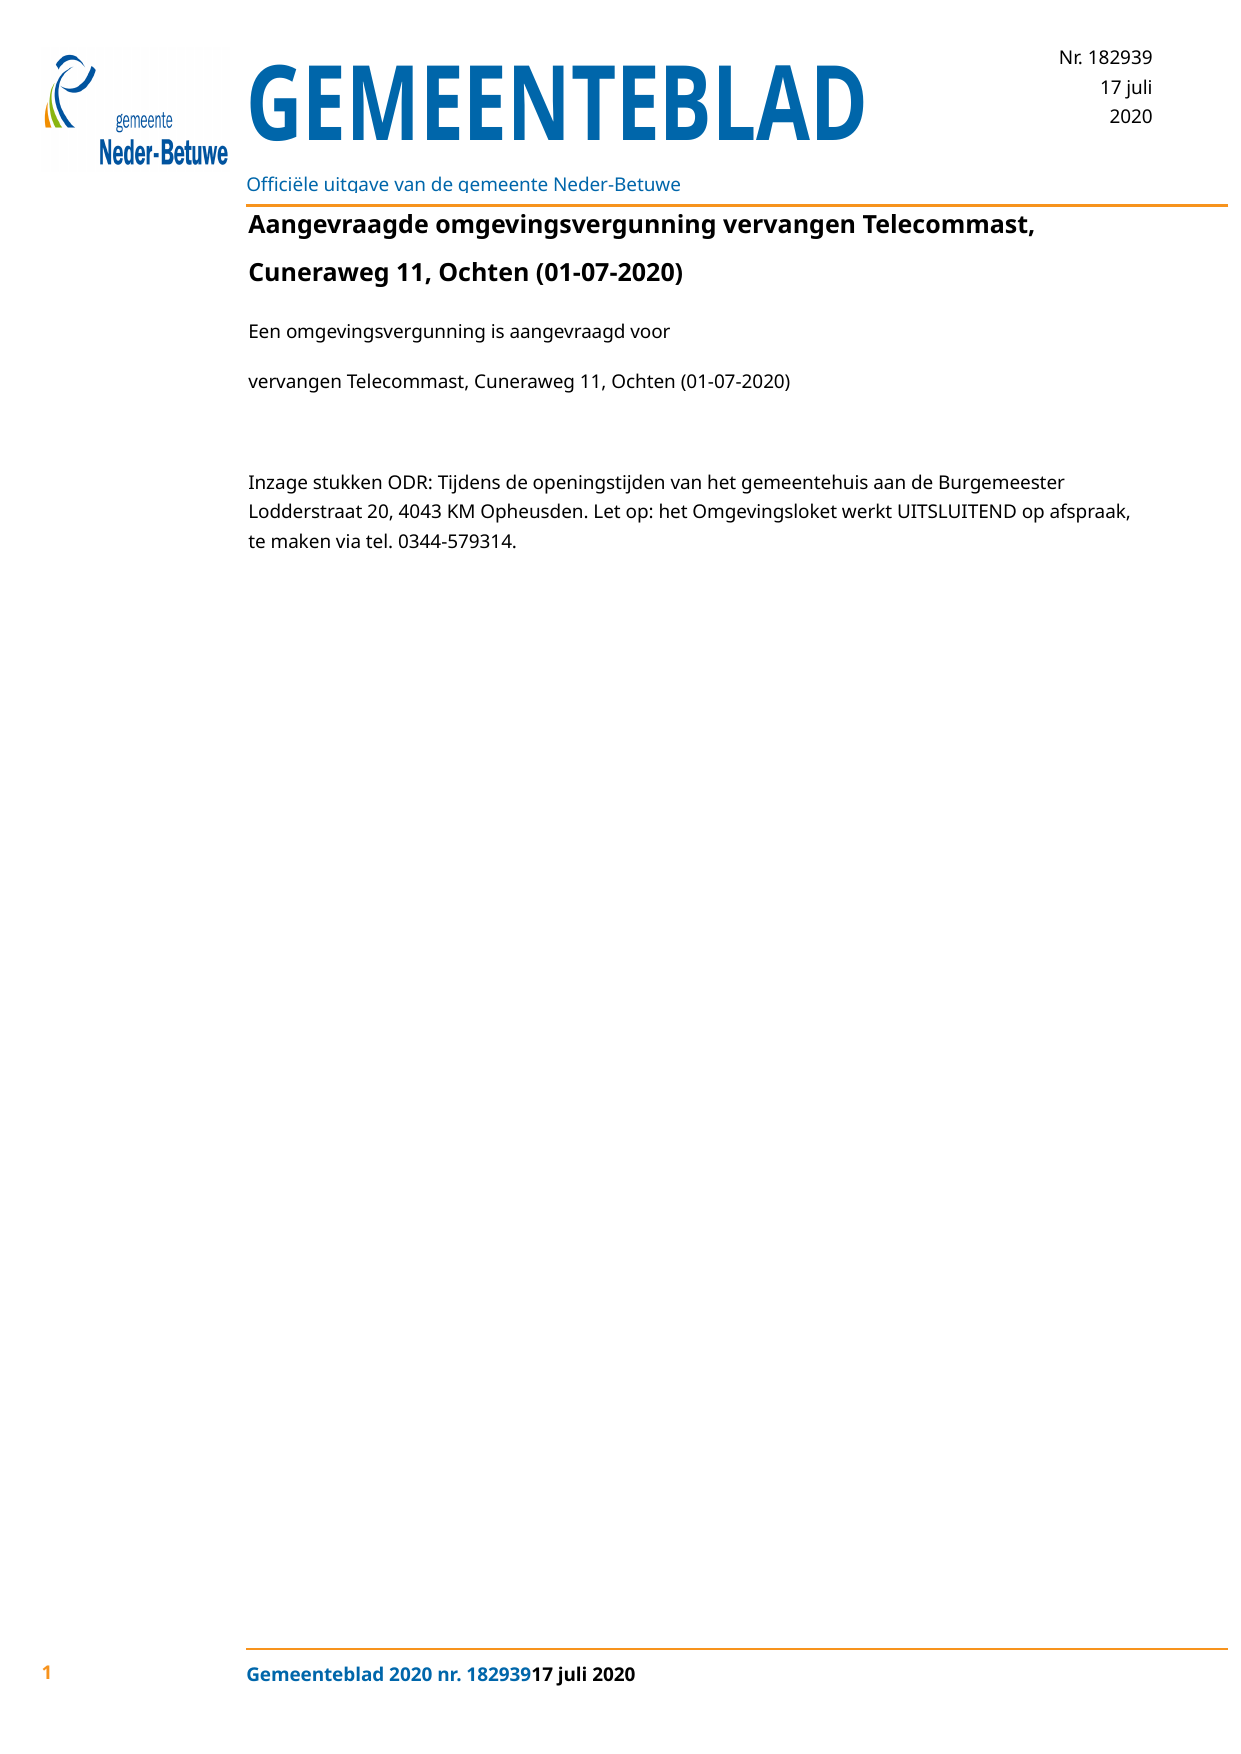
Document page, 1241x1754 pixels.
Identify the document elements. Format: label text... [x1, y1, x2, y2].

picture [41, 47, 231, 172]
text vervangen Telecommast, Cuneraweg 11, Ochten (01-07-2020) [248, 368, 1152, 394]
text Inzage stukken ODR: Tijdens de openingstijden van het gemeentehuis aan de Burgemeester Lodderstraat 20, 4043 KM Opheusden. Let op: het Omgevingsloket werkt UITSLUITEND op afspraak, te maken via tel. 0344-579314. [248, 469, 1152, 554]
text Aangevraagde omgevingsvergunning vervangen Telecommast, Cuneraweg 11, Ochten (01-07-2020) [248, 207, 1152, 288]
text Een omgevingsvergunning is aangevraagd voor [248, 318, 1152, 344]
